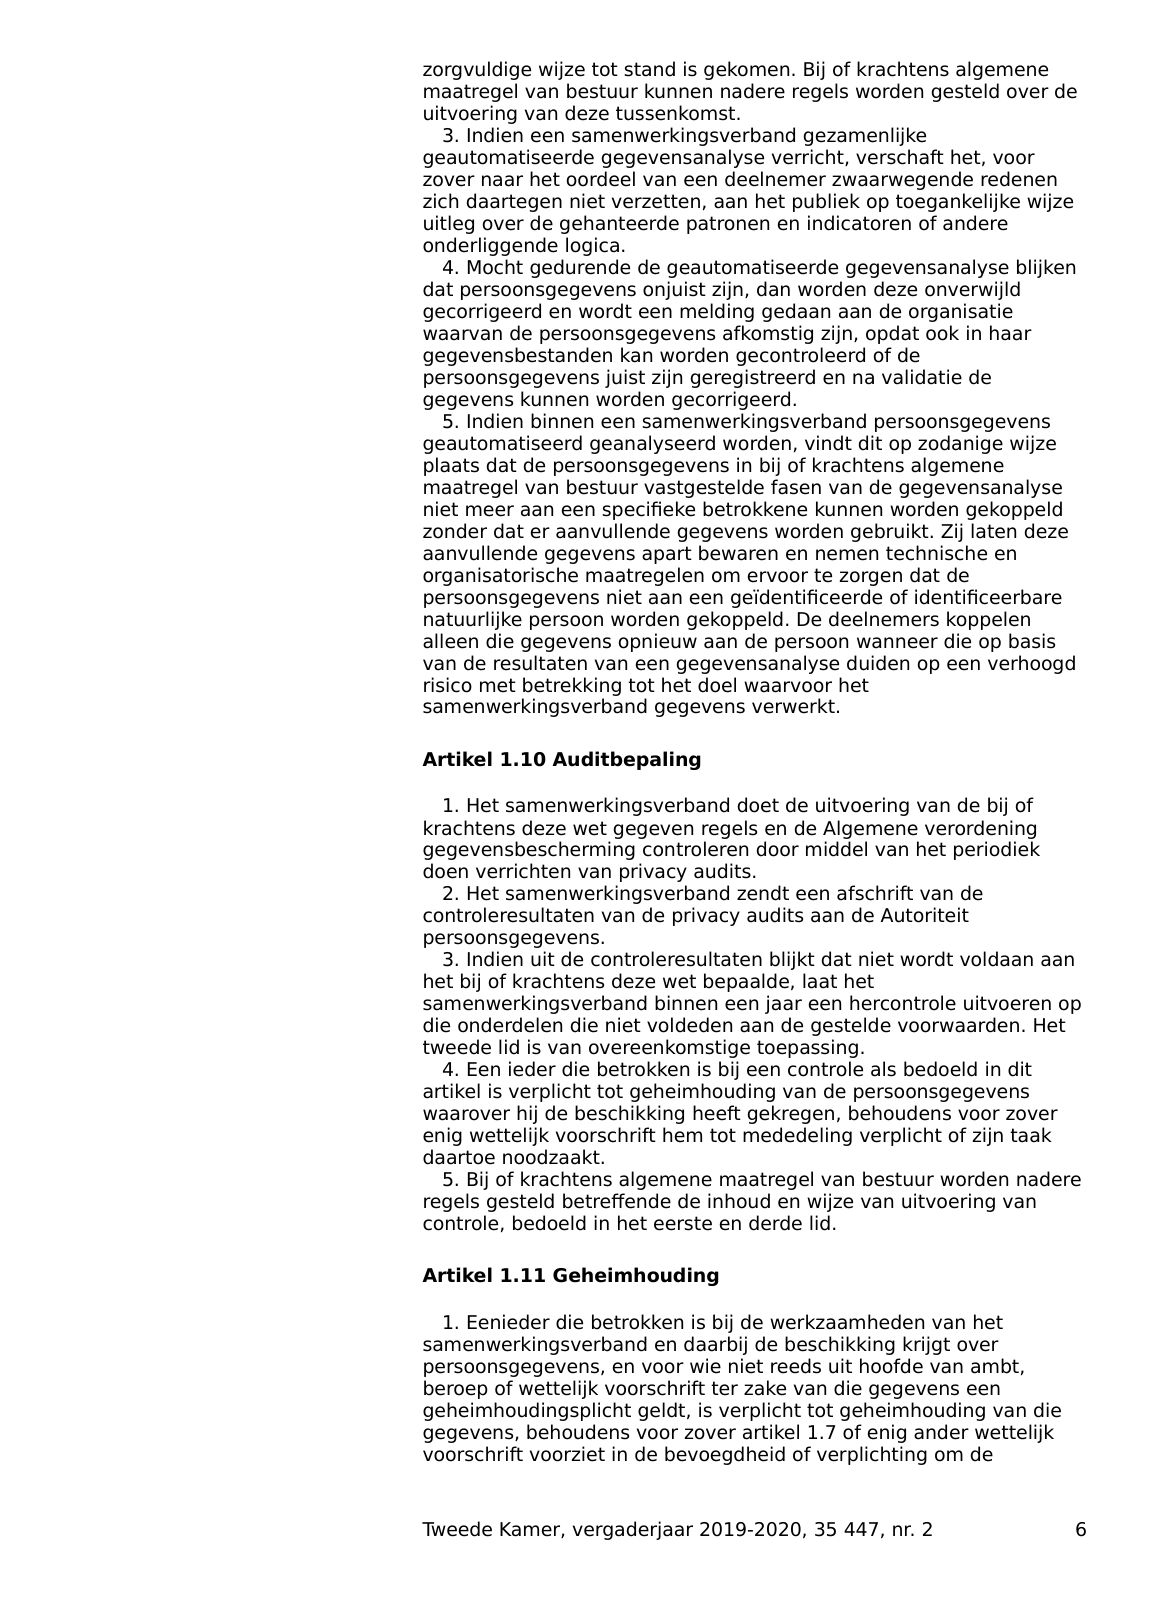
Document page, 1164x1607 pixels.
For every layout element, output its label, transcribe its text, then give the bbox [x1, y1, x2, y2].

text 2. Het samenwerkingsverband zendt een afschrift van de controleresultaten van de privacy audits aan de Autoriteit persoonsgegevens. [422, 883, 1087, 949]
text 5. Indien binnen een samenwerkingsverband persoonsgegevens geautomatiseerd geanalyseerd worden, vindt dit op zodanige wijze plaats dat de persoonsgegevens in bij of krachtens algemene maatregel van bestuur vastgestelde fasen van de gegevensanalyse niet meer aan een specifieke betrokkene kunnen worden gekoppeld zonder dat er aanvullende gegevens worden gebruikt. Zij laten deze aanvullende gegevens apart bewaren en nemen technische en organisatorische maatregelen om ervoor te zorgen dat de persoonsgegevens niet aan een geïdentificeerde of identificeerbare natuurlijke persoon worden gekoppeld. De deelnemers koppelen alleen die gegevens opnieuw aan de persoon wanneer die op basis van de resultaten van een gegevensanalyse duiden op een verhoogd risico met betrekking tot het doel waarvoor het samenwerkingsverband gegevens verwerkt. [422, 411, 1087, 718]
text 5. Bij of krachtens algemene maatregel van bestuur worden nadere regels gesteld betreffende de inhoud en wijze van uitvoering van controle, bedoeld in het eerste en derde lid. [422, 1169, 1087, 1235]
text 1. Het samenwerkingsverband doet de uitvoering van de bij of krachtens deze wet gegeven regels en de Algemene verordening gegevensbescherming controleren door middel van het periodiek doen verrichten van privacy audits. [422, 795, 1087, 883]
text 3. Indien uit de controleresultaten blijkt dat niet wordt voldaan aan het bij of krachtens deze wet bepaalde, laat het samenwerkingsverband binnen een jaar een hercontrole uitvoeren op die onderdelen die niet voldeden aan de gestelde voorwaarden. Het tweede lid is van overeenkomstige toepassing. [422, 949, 1087, 1059]
text 4. Mocht gedurende de geautomatiseerde gegevensanalyse blijken dat persoonsgegevens onjuist zijn, dan worden deze onverwijld gecorrigeerd en wordt een melding gedaan aan de organisatie waarvan de persoonsgegevens afkomstig zijn, opdat ook in haar gegevensbestanden kan worden gecontroleerd of de persoonsgegevens juist zijn geregistreerd en na validatie de gegevens kunnen worden gecorrigeerd. [422, 257, 1087, 411]
subtitle Artikel 1.11 Geheimhouding [422, 1265, 1087, 1287]
text 1. Eenieder die betrokken is bij de werkzaamheden van het samenwerkingsverband en daarbij de beschikking krijgt over persoonsgegevens, en voor wie niet reeds uit hoofde van ambt, beroep of wettelijk voorschrift ter zake van die gegevens een geheimhoudingsplicht geldt, is verplicht tot geheimhouding van die gegevens, behoudens voor zover artikel 1.7 of enig ander wettelijk voorschrift voorziet in de bevoegdheid of verplichting om de [422, 1312, 1087, 1466]
subtitle Artikel 1.10 Auditbepaling [422, 748, 1087, 770]
text zorgvuldige wijze tot stand is gekomen. Bij of krachtens algemene maatregel van bestuur kunnen nadere regels worden gesteld over de uitvoering van deze tussenkomst. [422, 59, 1087, 125]
text 4. Een ieder die betrokken is bij een controle als bedoeld in dit artikel is verplicht tot geheimhouding van de persoonsgegevens waarover hij de beschikking heeft gekregen, behoudens voor zover enig wettelijk voorschrift hem tot mededeling verplicht of zijn taak daartoe noodzaakt. [422, 1059, 1087, 1169]
text 3. Indien een samenwerkingsverband gezamenlijke geautomatiseerde gegevensanalyse verricht, verschaft het, voor zover naar het oordeel van een deelnemer zwaarwegende redenen zich daartegen niet verzetten, aan het publiek op toegankelijke wijze uitleg over de gehanteerde patronen en indicatoren of andere onderliggende logica. [422, 125, 1087, 257]
